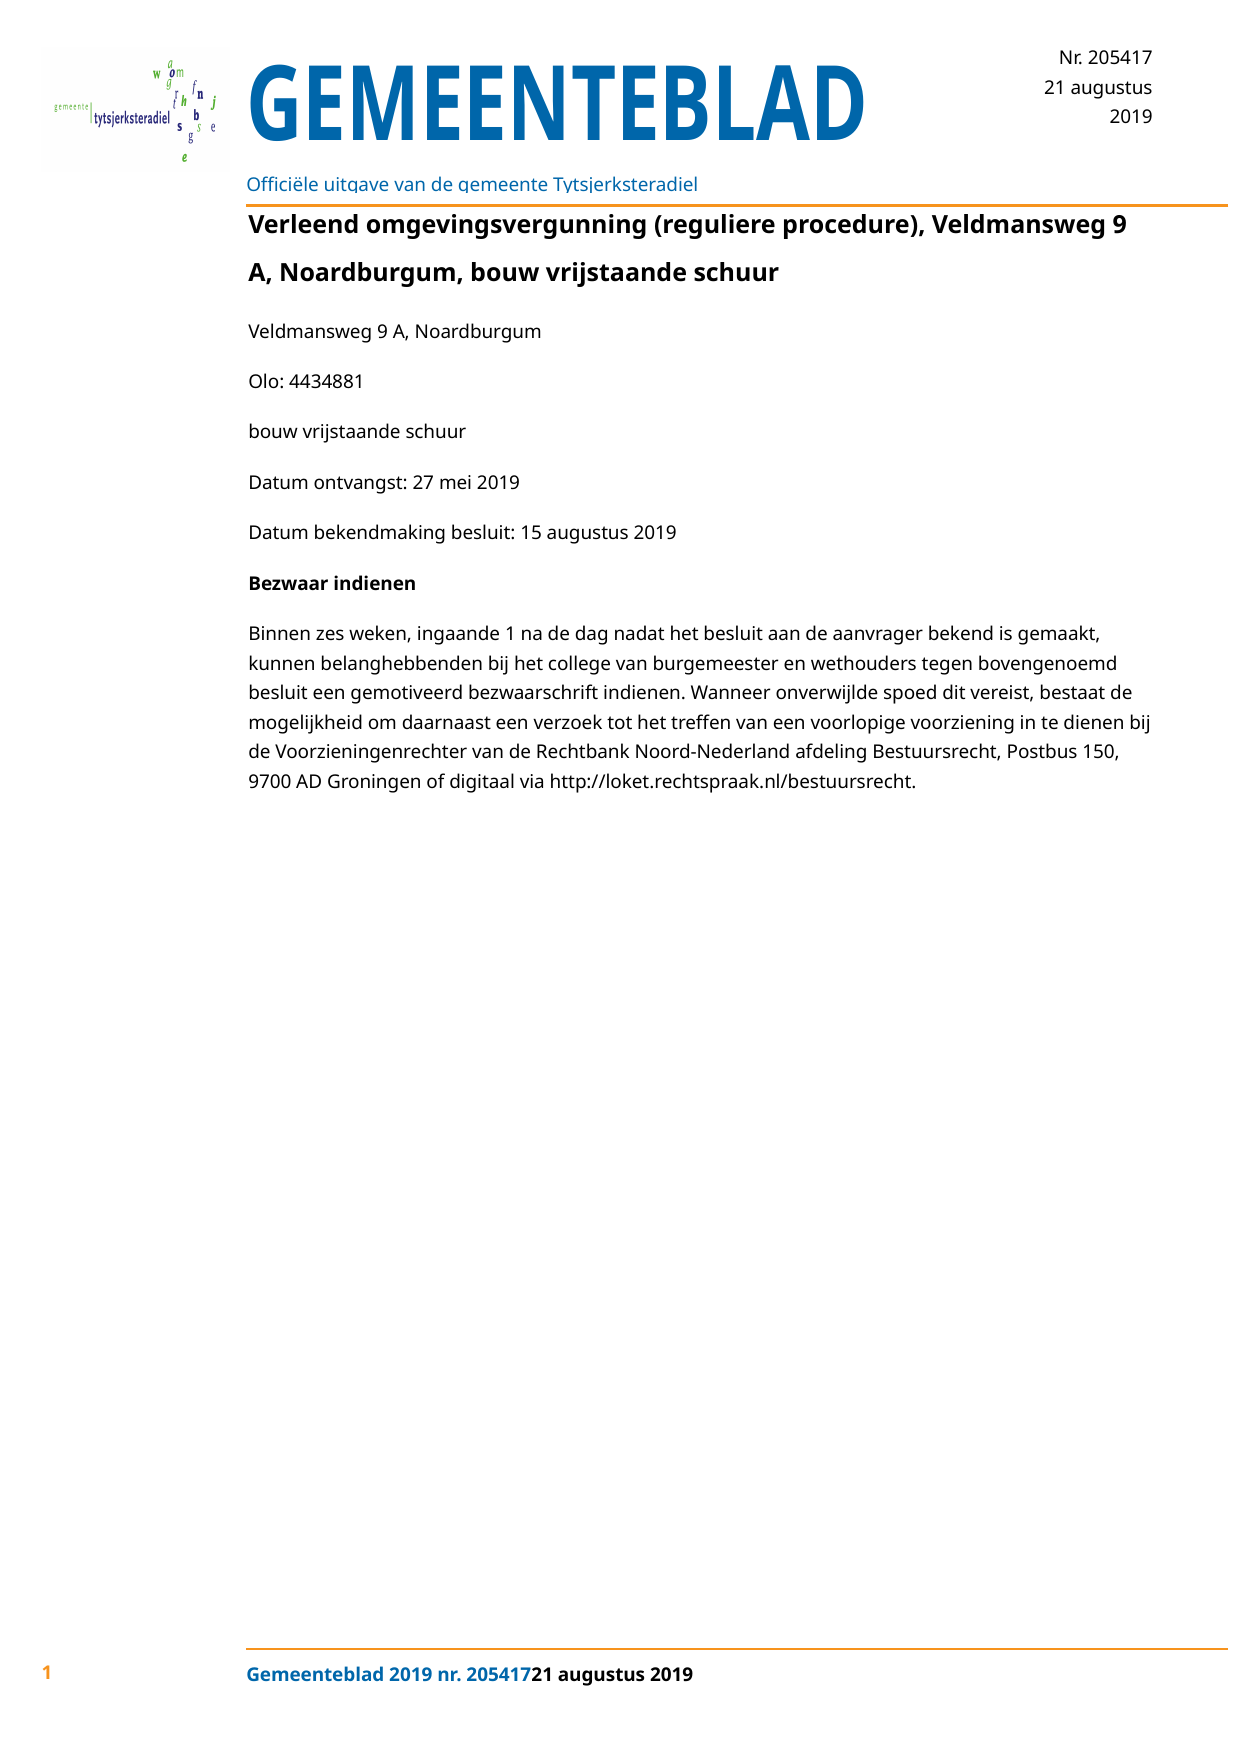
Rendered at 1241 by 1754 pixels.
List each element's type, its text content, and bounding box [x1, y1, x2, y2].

text bouw vrijstaande schuur [248, 419, 1152, 444]
text Datum bekendmaking besluit: 15 augustus 2019 [248, 519, 1152, 545]
text Verleend omgevingsvergunning (reguliere procedure), Veldmansweg 9 A, Noardburgum, bouw vrijstaande schuur [248, 207, 1152, 288]
text Binnen zes weken, ingaande 1 na de dag nadat het besluit aan de aanvrager bekend is gemaakt, kunnen belanghebbenden bij het college van burgemeester en wethouders tegen bovengenoemd besluit een gemotiveerd bezwaarschrift indienen. Wanneer onverwijlde spoed dit vereist, bestaat de mogelijkheid om daarnaast een verzoek tot het treffen van een voorlopige voorziening in te dienen bij de Voorzieningenrechter van de Rechtbank Noord-Nederland afdeling Bestuursrecht, Postbus 150, 9700 AD Groningen of digitaal via http://loket.rechtspraak.nl/bestuursrecht. [248, 620, 1152, 794]
text Veldmansweg 9 A, Noardburgum [248, 318, 1152, 344]
text Bezwaar indienen [248, 570, 1152, 596]
picture [41, 47, 231, 172]
text Datum ontvangst: 27 mei 2019 [248, 469, 1152, 495]
text Olo: 4434881 [248, 368, 1152, 394]
